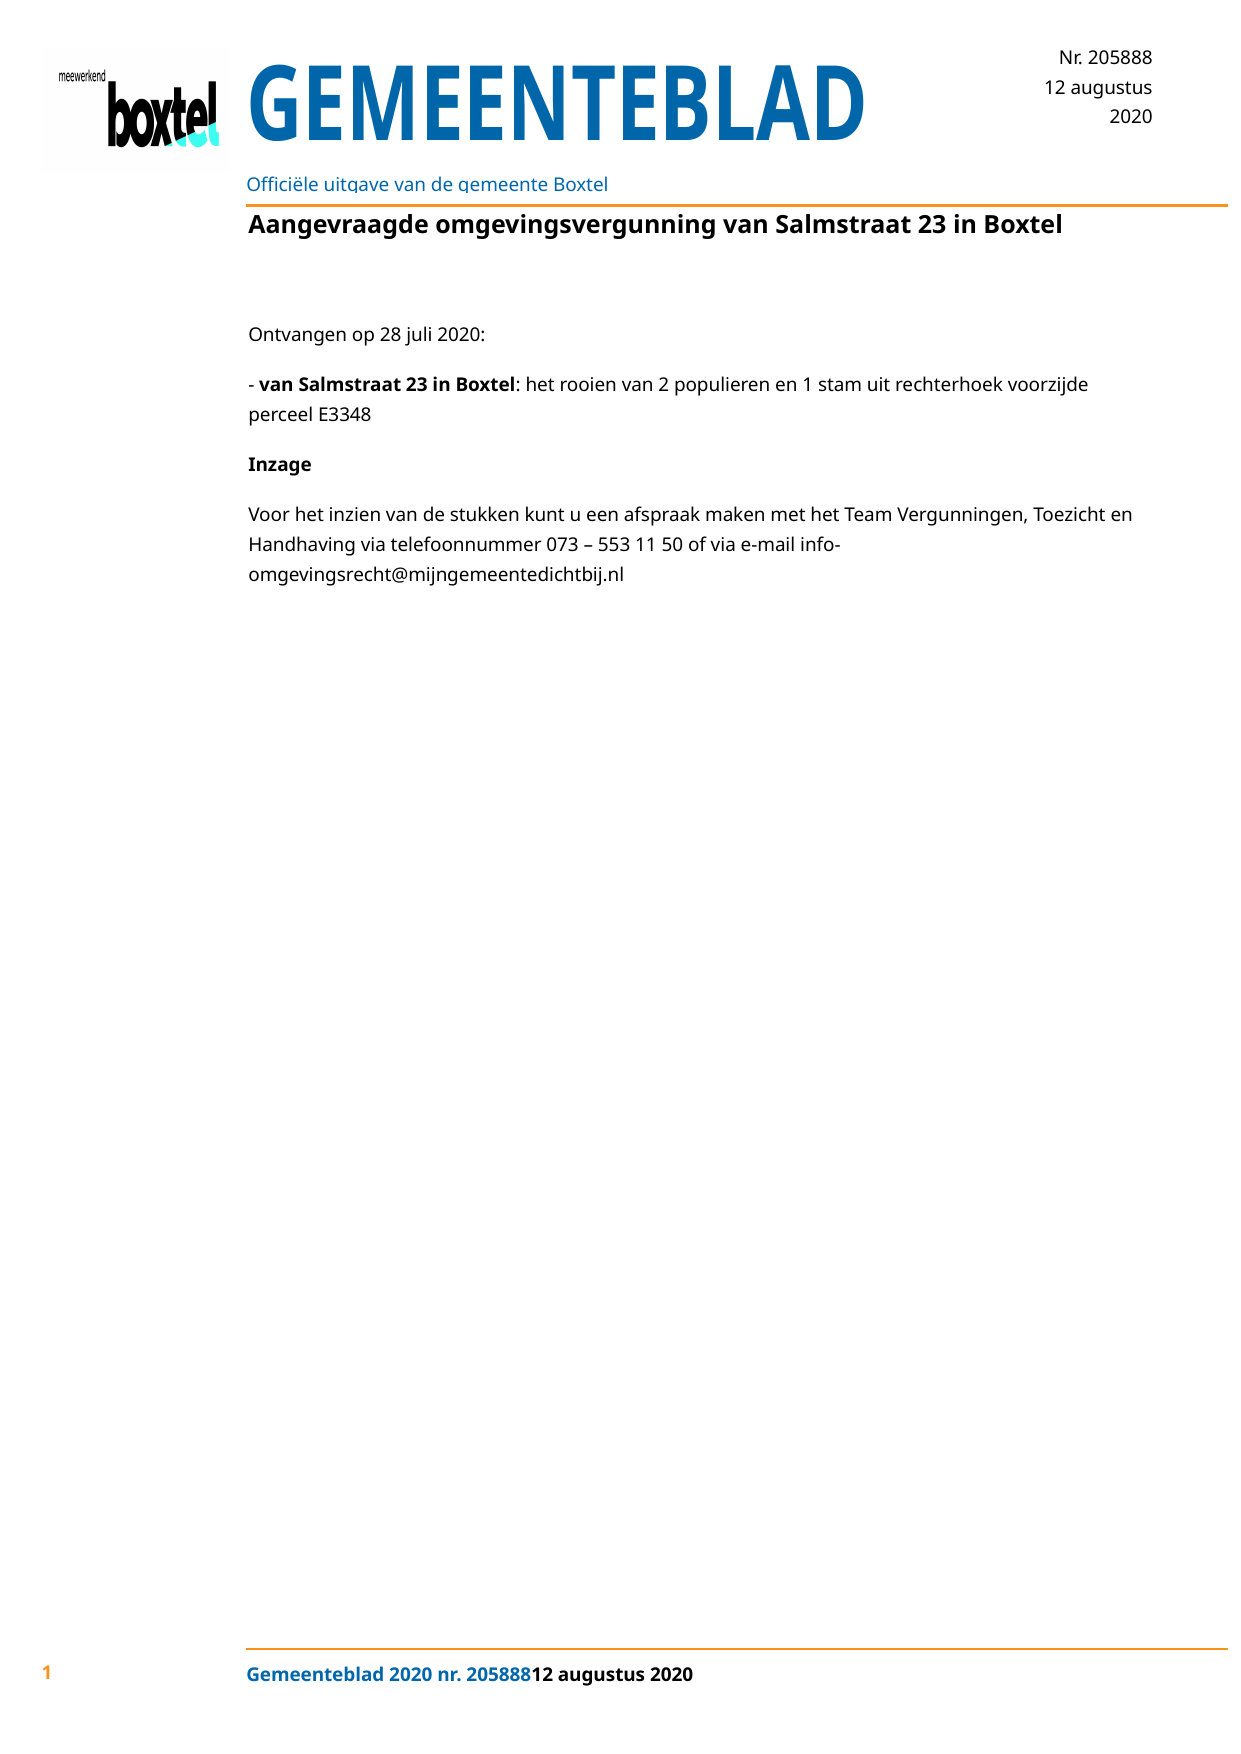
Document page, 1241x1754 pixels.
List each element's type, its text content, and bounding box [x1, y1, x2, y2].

text Inzage [248, 451, 1152, 477]
text Voor het inzien van de stukken kunt u een afspraak maken met het Team Vergunningen, Toezicht en Handhaving via telefoonnummer 073 – 553 11 50 of via e-mail info-omgevingsrecht@mijngemeentedichtbij.nl [248, 502, 1152, 586]
text Ontvangen op 28 juli 2020: [248, 321, 1152, 346]
text Aangevraagde omgevingsvergunning van Salmstraat 23 in Boxtel [248, 207, 1152, 241]
picture [41, 47, 231, 172]
text - van Salmstraat 23 in Boxtel: het rooien van 2 populieren en 1 stam uit rechterhoek voorzijde perceel E3348 [248, 371, 1152, 426]
